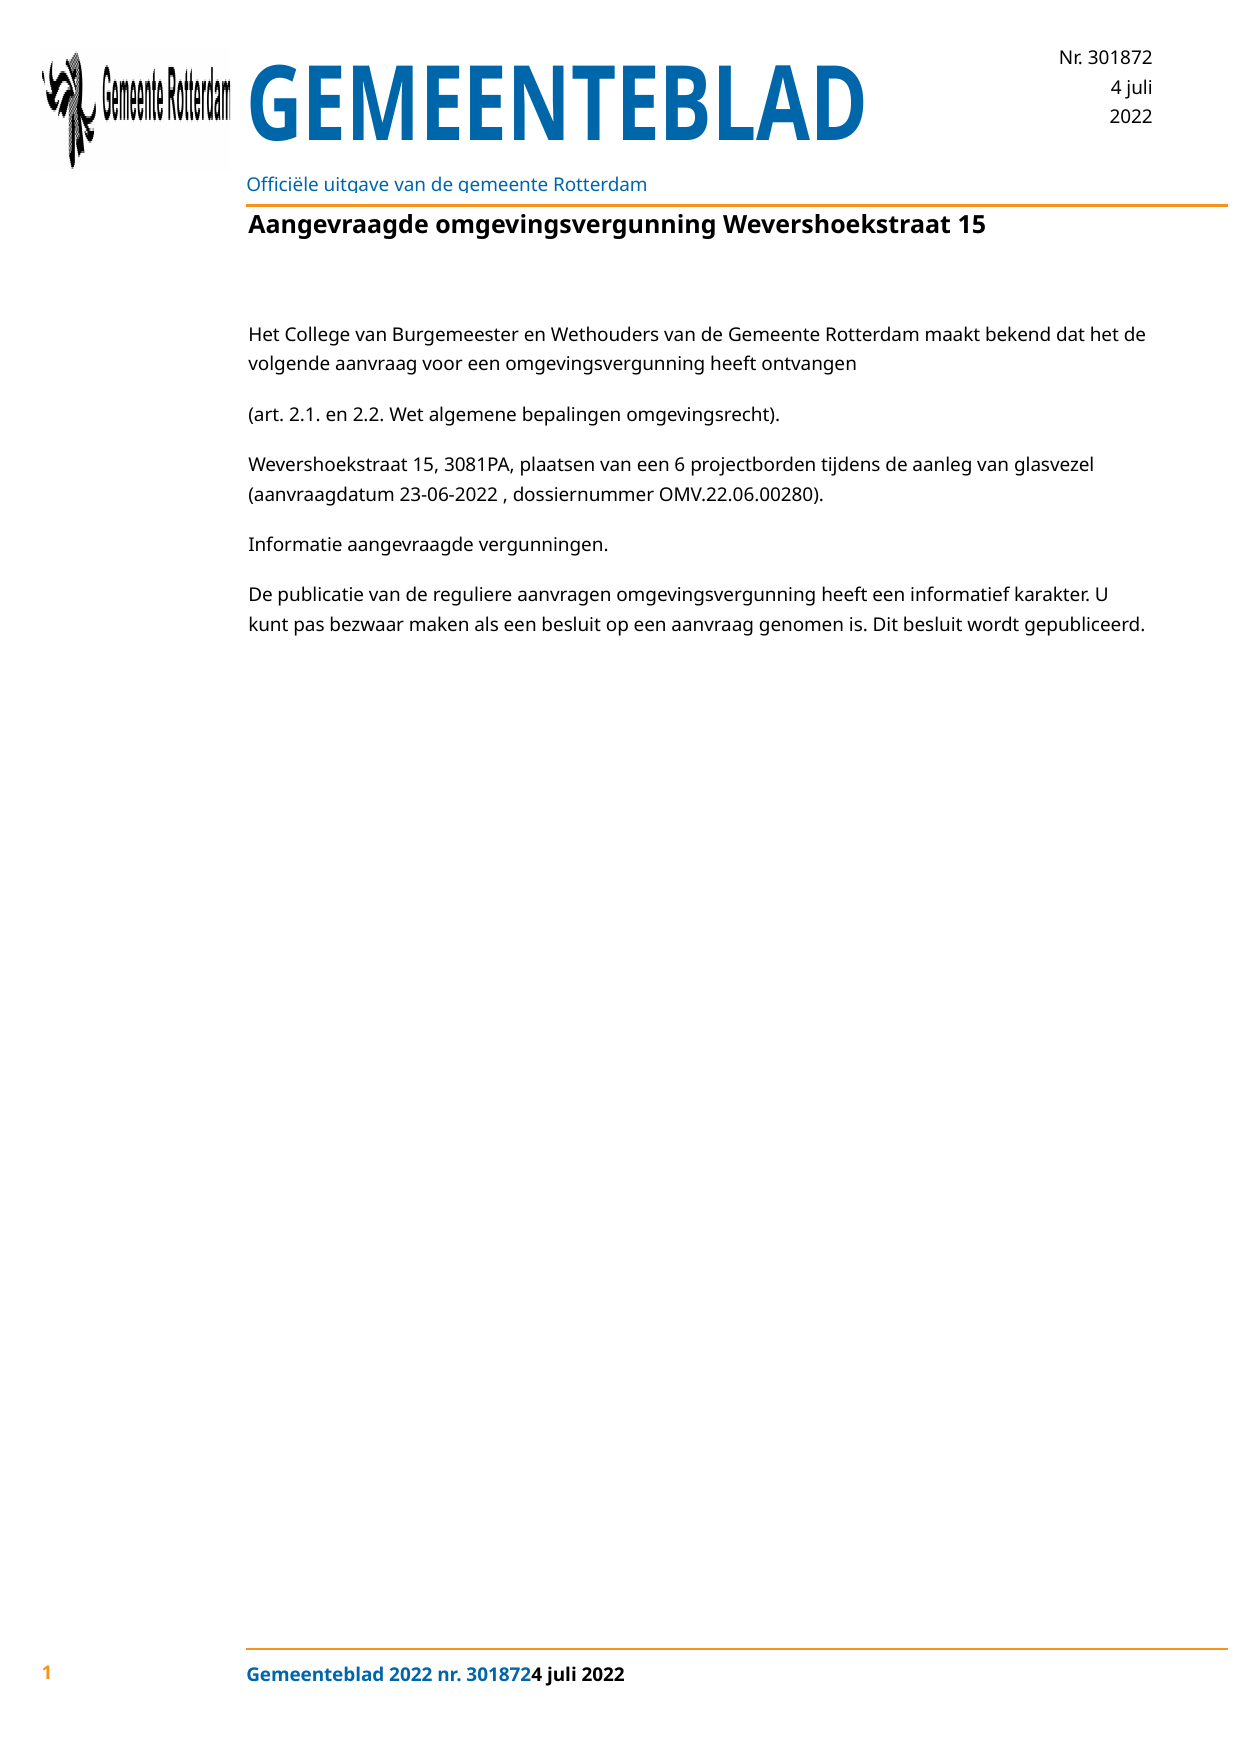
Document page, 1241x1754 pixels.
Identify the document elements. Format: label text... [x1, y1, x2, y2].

text Informatie aangevraagde vergunningen. [248, 531, 1152, 557]
text De publicatie van de reguliere aanvragen omgevingsvergunning heeft een informatief karakter. U kunt pas bezwaar maken als een besluit op een aanvraag genomen is. Dit besluit wordt gepubliceerd. [248, 582, 1152, 637]
picture [41, 47, 231, 172]
text Aangevraagde omgevingsvergunning Wevershoekstraat 15 [248, 207, 1152, 241]
text (art. 2.1. en 2.2. Wet algemene bepalingen omgevingsrecht). [248, 401, 1152, 426]
text Het College van Burgemeester en Wethouders van de Gemeente Rotterdam maakt bekend dat het de volgende aanvraag voor een omgevingsvergunning heeft ontvangen [248, 321, 1152, 376]
text Wevershoekstraat 15, 3081PA, plaatsen van een 6 projectborden tijdens de aanleg van glasvezel (aanvraagdatum 23-06-2022 , dossiernummer OMV.22.06.00280). [248, 451, 1152, 506]
